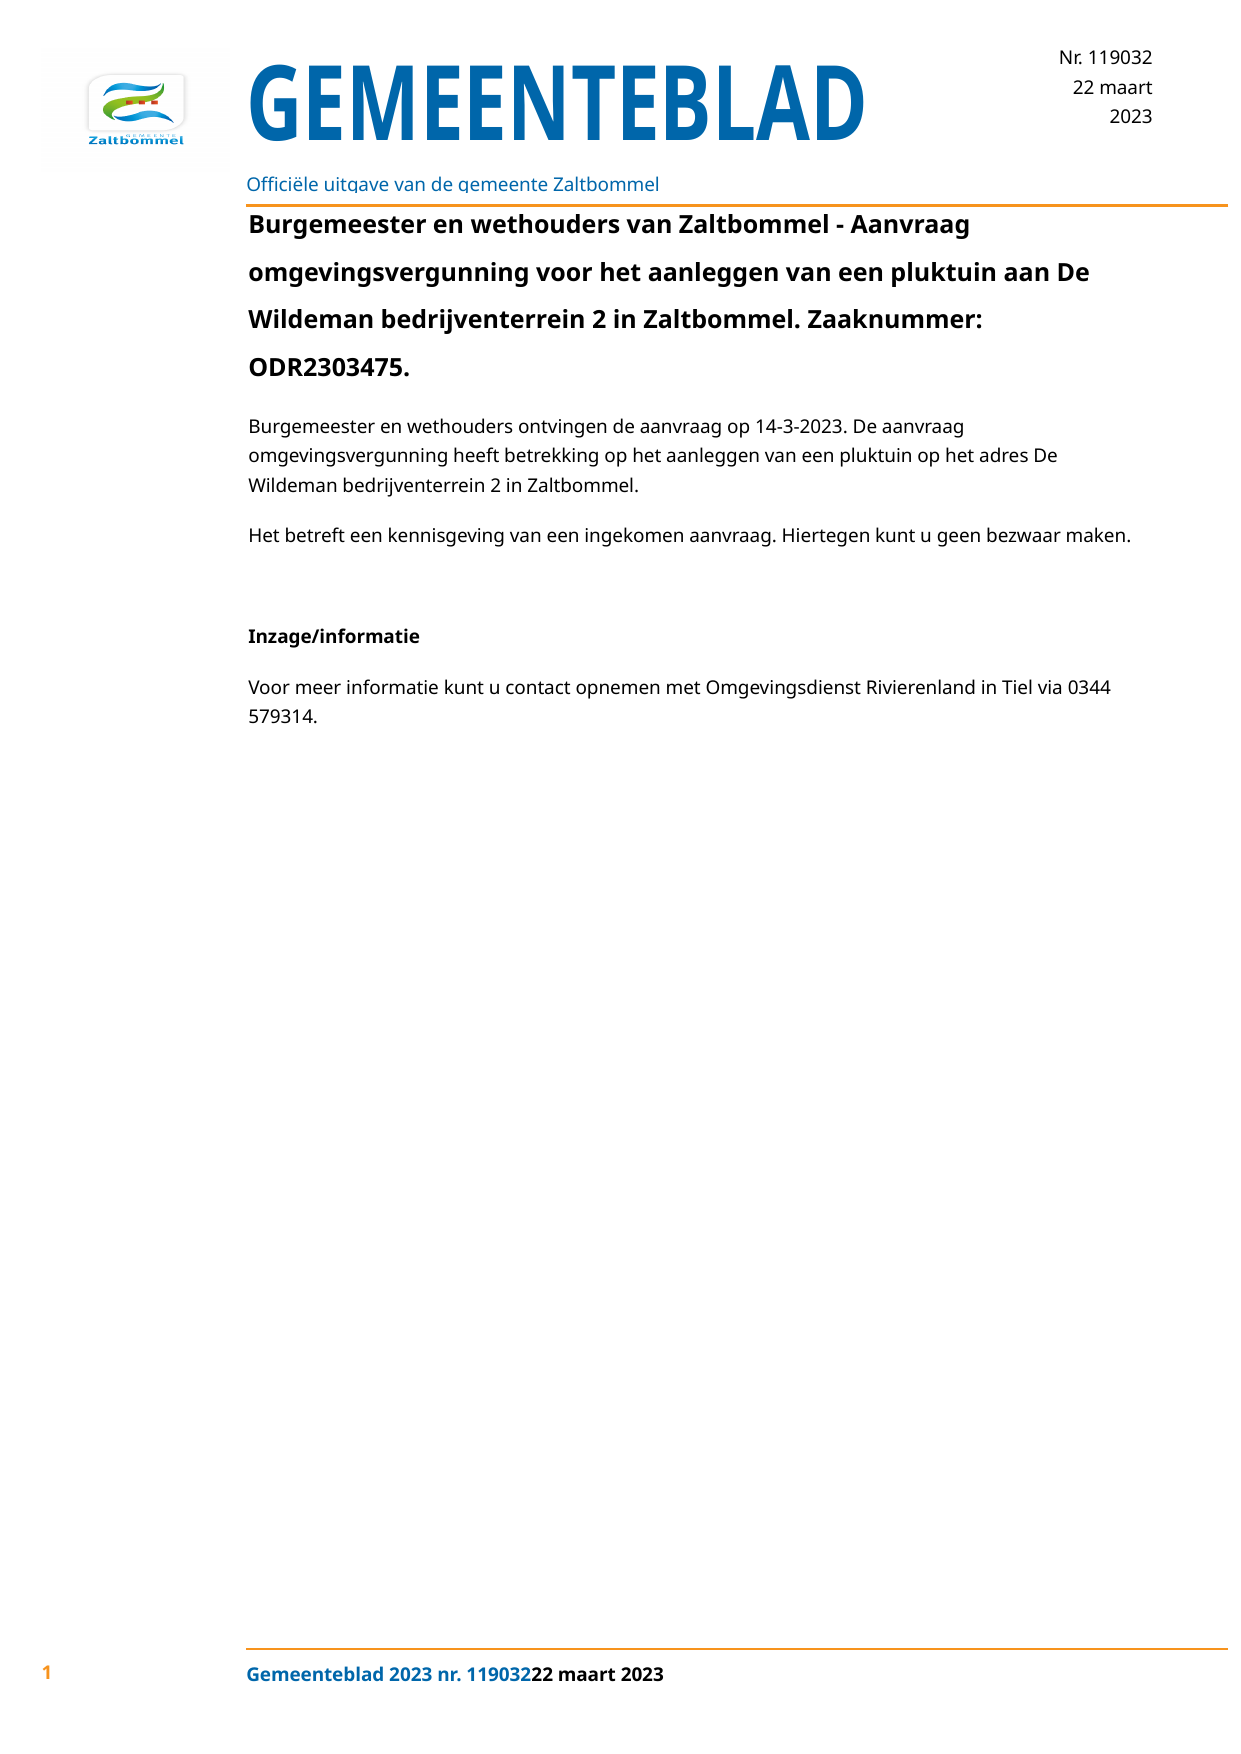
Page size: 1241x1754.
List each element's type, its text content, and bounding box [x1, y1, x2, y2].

text Inzage/informatie [248, 623, 1152, 649]
text Burgemeester en wethouders van Zaltbommel - Aanvraag omgevingsvergunning voor het aanleggen van een pluktuin aan De Wildeman bedrijventerrein 2 in Zaltbommel. Zaaknummer: ODR2303475. [248, 207, 1152, 384]
text Het betreft een kennisgeving van een ingekomen aanvraag. Hiertegen kunt u geen bezwaar maken. [248, 523, 1152, 548]
text Voor meer informatie kunt u contact opnemen met Omgevingsdienst Rivierenland in Tiel via 0344 579314. [248, 674, 1152, 729]
picture [41, 47, 231, 172]
text Burgemeester en wethouders ontvingen de aanvraag op 14-3-2023. De aanvraag omgevingsvergunning heeft betrekking op het aanleggen van een pluktuin op het adres De Wildeman bedrijventerrein 2 in Zaltbommel. [248, 413, 1152, 498]
